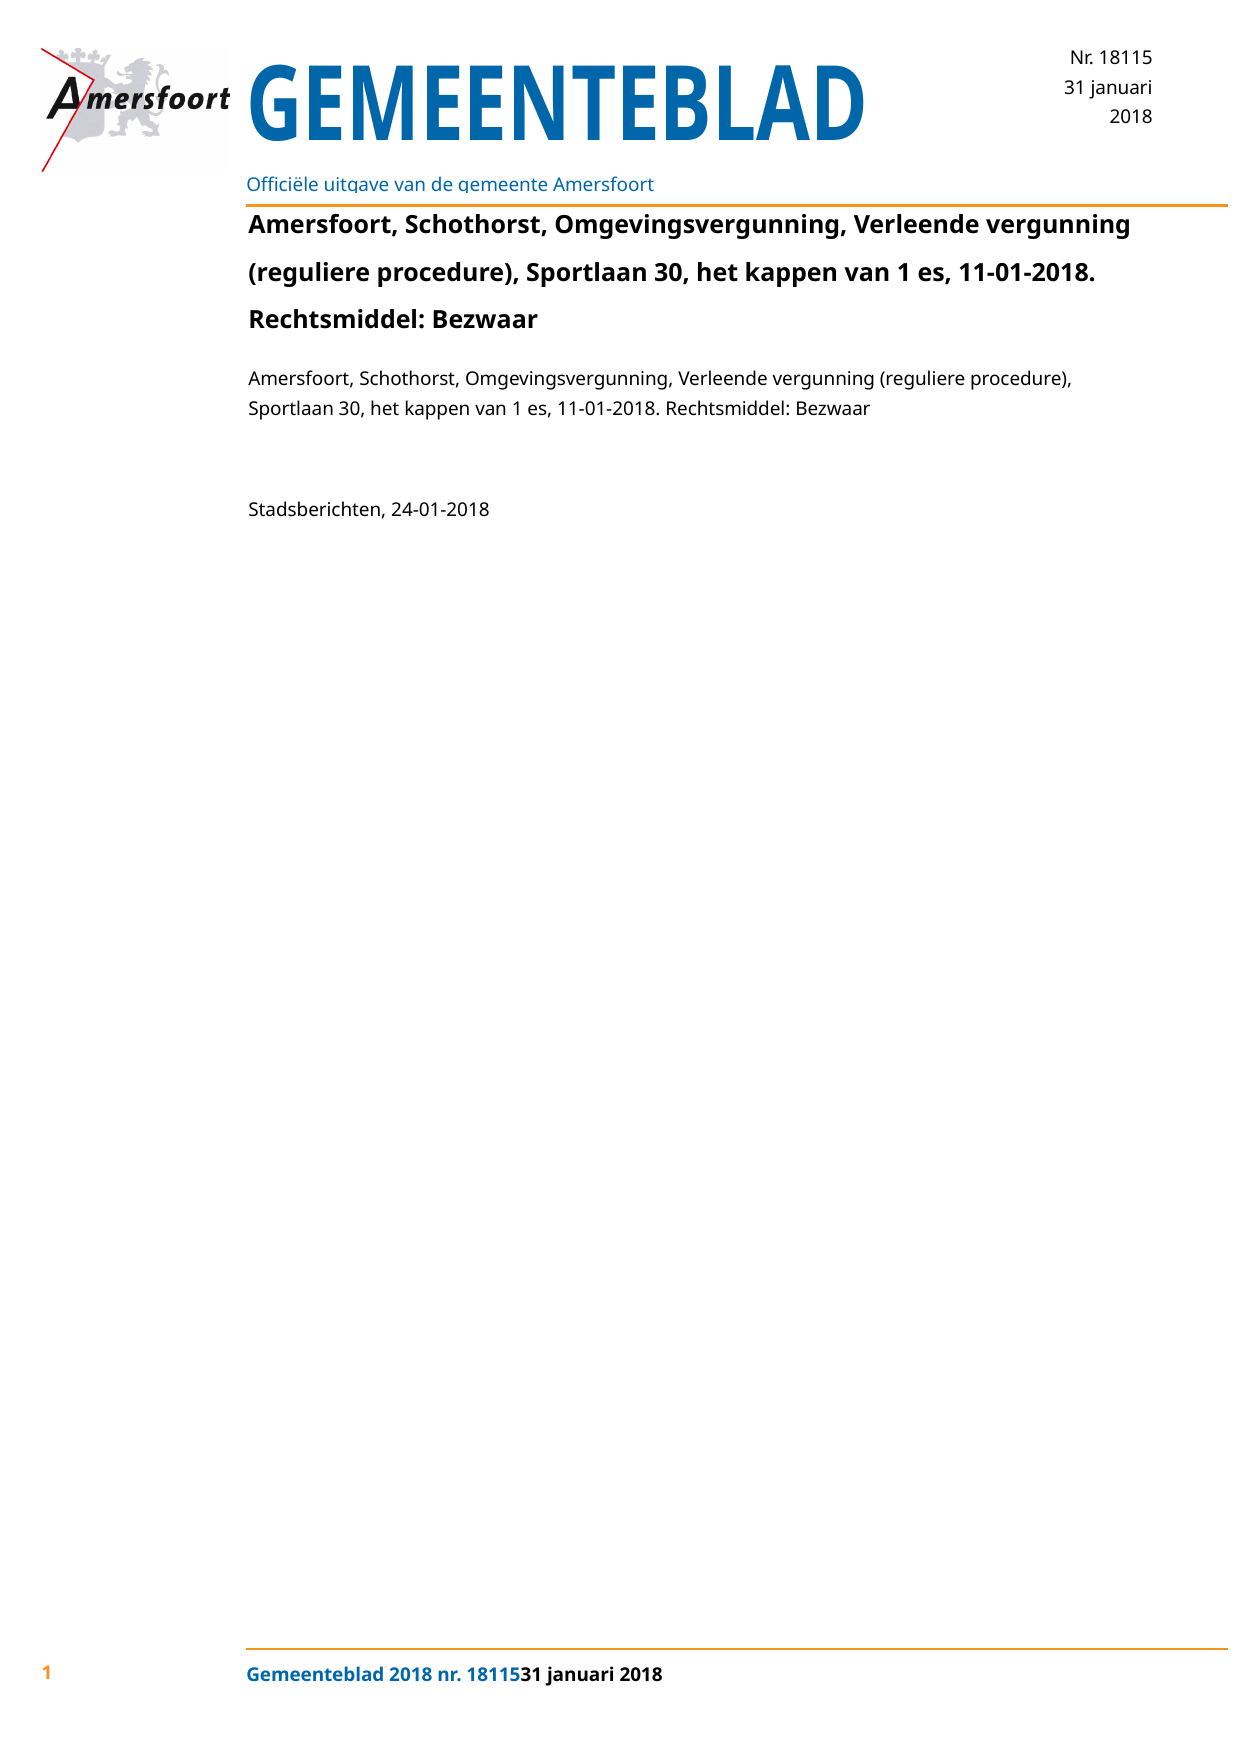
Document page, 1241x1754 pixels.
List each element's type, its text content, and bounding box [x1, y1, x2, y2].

picture [41, 47, 231, 172]
text Amersfoort, Schothorst, Omgevingsvergunning, Verleende vergunning (reguliere procedure), Sportlaan 30, het kappen van 1 es, 11-01-2018. Rechtsmiddel: Bezwaar [248, 207, 1152, 336]
text Amersfoort, Schothorst, Omgevingsvergunning, Verleende vergunning (reguliere procedure), Sportlaan 30, het kappen van 1 es, 11-01-2018. Rechtsmiddel: Bezwaar [248, 366, 1152, 421]
text Stadsberichten, 24-01-2018 [248, 496, 1152, 522]
